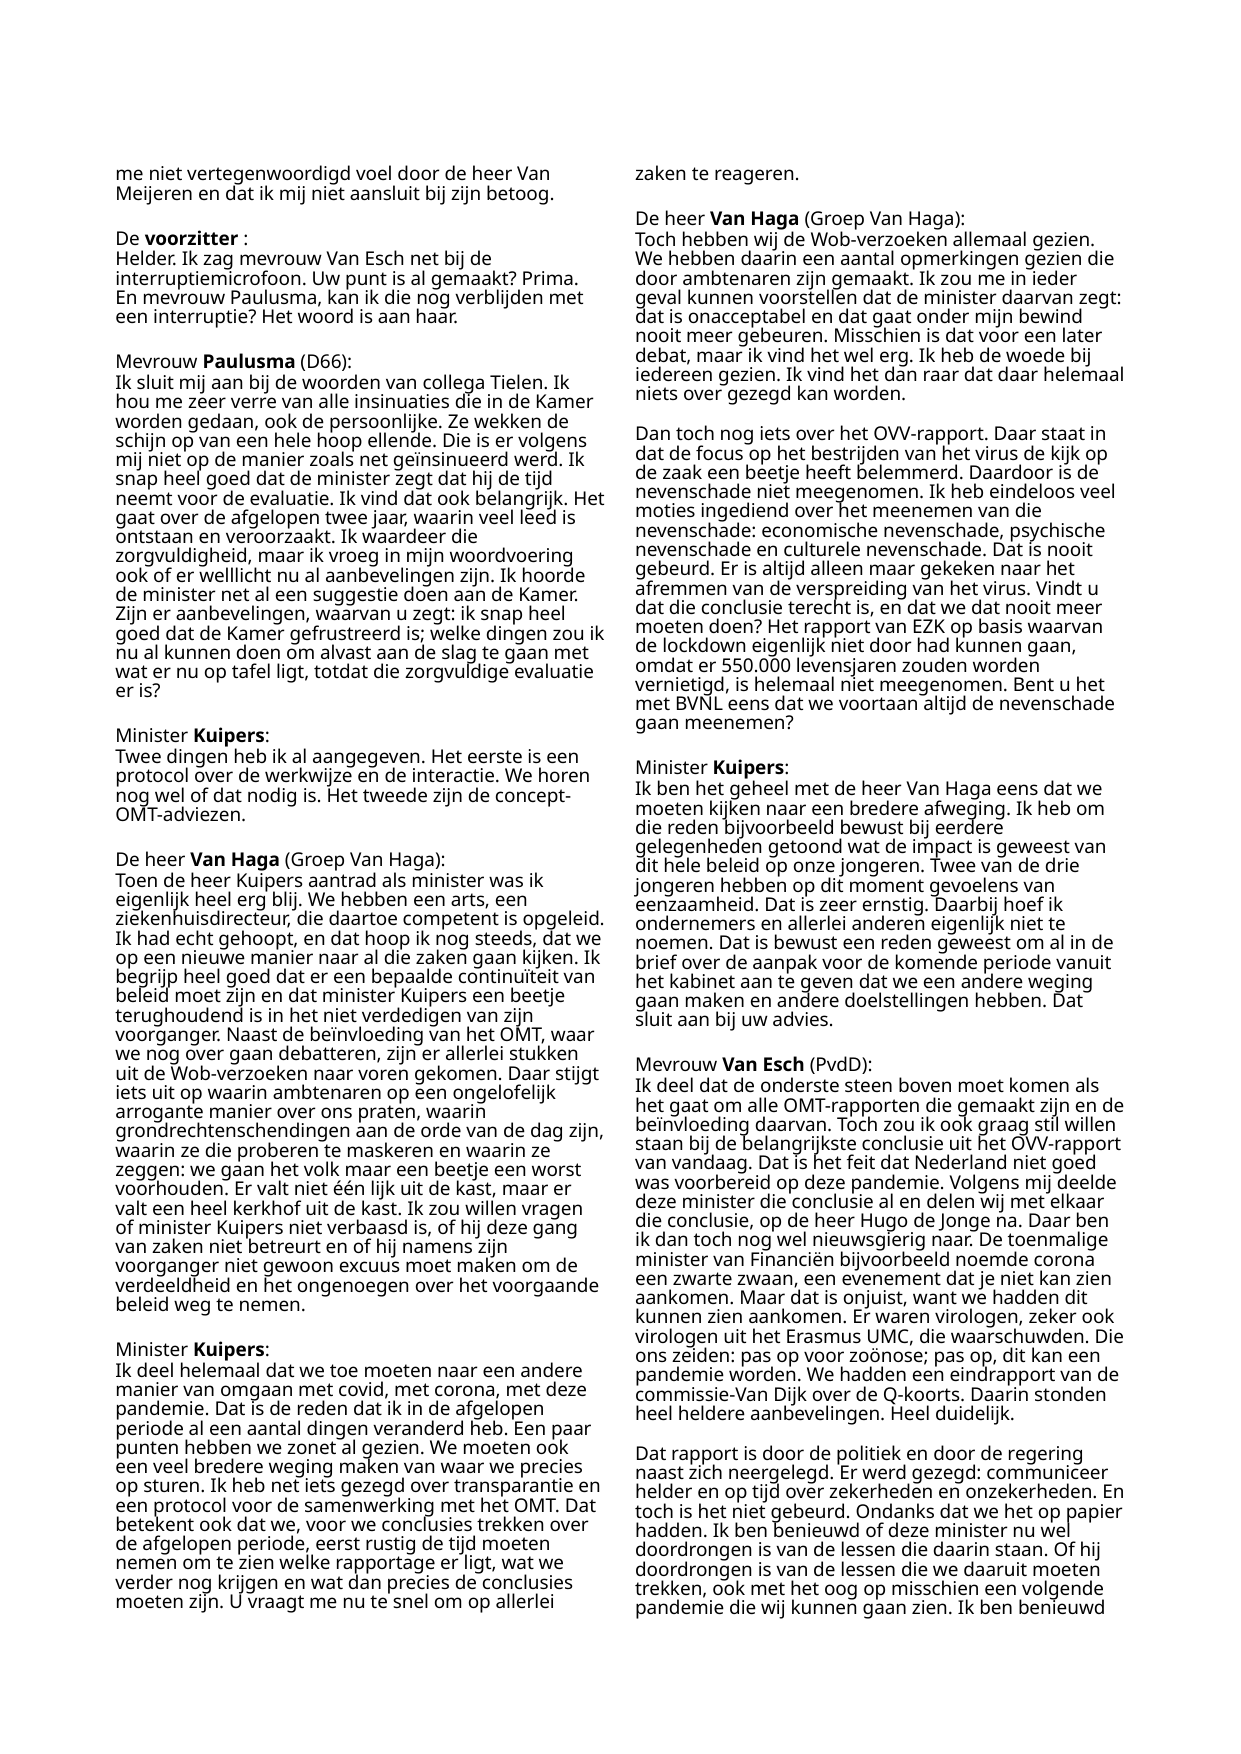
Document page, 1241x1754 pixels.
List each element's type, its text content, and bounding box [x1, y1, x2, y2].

text Minister Kuipers: [115, 722, 605, 748]
text Toen de heer Kuipers aantrad als minister was ik eigenlijk heel erg blij. We hebben een arts, een ziekenhuisdirecteur, die daartoe competent is opgeleid. Ik had echt gehoopt, en dat hoop ik nog steeds, dat we op een nieuwe manier naar al die zaken gaan kijken. Ik begrijp heel goed dat er een bepaalde continuïteit van beleid moet zijn en dat minister Kuipers een beetje terughoudend is in het niet verdedigen van zijn voorganger. Naast de beïnvloeding van het OMT, waar we nog over gaan debatteren, zijn er allerlei stukken uit de Wob-verzoeken naar voren gekomen. Daar stijgt iets uit op waarin ambtenaren op een ongelofelijk arrogante manier over ons praten, waarin grondrechtenschendingen aan de orde van de dag zijn, waarin ze die proberen te maskeren en waarin ze zeggen: we gaan het volk maar een beetje een worst voorhouden. Er valt niet één lijk uit de kast, maar er valt een heel kerkhof uit de kast. Ik zou willen vragen of minister Kuipers niet verbaasd is, of hij deze gang van zaken niet betreurt en of hij namens zijn voorganger niet gewoon excuus moet maken om de verdeeldheid en het ongenoegen over het voorgaande beleid weg te nemen. [115, 872, 605, 1315]
text Minister Kuipers: [115, 1336, 605, 1362]
text Ik deel helemaal dat we toe moeten naar een andere manier van omgaan met covid, met corona, met deze pandemie. Dat is de reden dat ik in de afgelopen periode al een aantal dingen veranderd heb. Een paar punten hebben we zonet al gezien. We moeten ook een veel bredere weging maken van waar we precies op sturen. Ik heb net iets gezegd over transparantie en een protocol voor de samenwerking met het OMT. Dat betekent ook dat we, voor we conclusies trekken over de afgelopen periode, eerst rustig de tijd moeten nemen om te zien welke rapportage er ligt, wat we verder nog krijgen en wat dan precies de conclusies moeten zijn. U vraagt me nu te snel om op allerlei [115, 1362, 605, 1612]
text zaken te reageren. [635, 165, 1125, 184]
text Mevrouw Van Esch (PvdD): [635, 1052, 1125, 1077]
text Mevrouw Paulusma (D66): [115, 348, 605, 374]
text Dat rapport is door de politiek en door de regering naast zich neergelegd. Er werd gezegd: communiceer helder en op tijd over zekerheden en onzekerheden. En toch is het niet gebeurd. Ondanks dat we het op papier hadden. Ik ben benieuwd of deze minister nu wel doordrongen is van de lessen die daarin staan. Of hij doordrongen is van de lessen die we daaruit moeten trekken, ook met het oog op misschien een volgende pandemie die wij kunnen gaan zien. Ik ben benieuwd [635, 1445, 1125, 1618]
text Helder. Ik zag mevrouw Van Esch net bij de interruptiemicrofoon. Uw punt is al gemaakt? Prima. En mevrouw Paulusma, kan ik die nog verblijden met een interruptie? Het woord is aan haar. [115, 250, 605, 327]
text Ik sluit mij aan bij de woorden van collega Tielen. Ik hou me zeer verre van alle insinuaties die in de Kamer worden gedaan, ook de persoonlijke. Ze wekken de schijn op van een hele hoop ellende. Die is er volgens mij niet op de manier zoals net geïnsinueerd werd. Ik snap heel goed dat de minister zegt dat hij de tijd neemt voor de evaluatie. Ik vind dat ook belangrijk. Het gaat over de afgelopen twee jaar, waarin veel leed is ontstaan en veroorzaakt. Ik waardeer die zorgvuldigheid, maar ik vroeg in mijn woordvoering ook of er welllicht nu al aanbevelingen zijn. Ik hoorde de minister net al een suggestie doen aan de Kamer. Zijn er aanbevelingen, waarvan u zegt: ik snap heel goed dat de Kamer gefrustreerd is; welke dingen zou ik nu al kunnen doen om alvast aan de slag te gaan met wat er nu op tafel ligt, totdat die zorgvuldige evaluatie er is? [115, 374, 605, 702]
text Minister Kuipers: [635, 754, 1125, 780]
text Twee dingen heb ik al aangegeven. Het eerste is een protocol over de werkwijze en de interactie. We horen nog wel of dat nodig is. Het tweede zijn de concept-OMT-adviezen. [115, 748, 605, 825]
text Toch hebben wij de Wob-verzoeken allemaal gezien. We hebben daarin een aantal opmerkingen gezien die door ambtenaren zijn gemaakt. Ik zou me in ieder geval kunnen voorstellen dat de minister daarvan zegt: dat is onacceptabel en dat gaat onder mijn bewind nooit meer gebeuren. Misschien is dat voor een later debat, maar ik vind het wel erg. Ik heb de woede bij iedereen gezien. Ik vind het dan raar dat daar helemaal niets over gezegd kan worden. [635, 231, 1125, 404]
text De heer Van Haga (Groep Van Haga): [635, 205, 1125, 231]
text Ik ben het geheel met de heer Van Haga eens dat we moeten kijken naar een bredere afweging. Ik heb om die reden bijvoorbeeld bewust bij eerdere gelegenheden getoond wat de impact is geweest van dit hele beleid op onze jongeren. Twee van de drie jongeren hebben op dit moment gevoelens van eenzaamheid. Dat is zeer ernstig. Daarbij hoef ik ondernemers en allerlei anderen eigenlijk niet te noemen. Dat is bewust een reden geweest om al in de brief over de aanpak voor de komende periode vanuit het kabinet aan te geven dat we een andere weging gaan maken en andere doelstellingen hebben. Dat sluit aan bij uw advies. [635, 780, 1125, 1031]
text De heer Van Haga (Groep Van Haga): [115, 846, 605, 872]
text me niet vertegenwoordigd voel door de heer Van Meijeren en dat ik mij niet aansluit bij zijn betoog. [115, 165, 605, 204]
text De voorzitter : [115, 225, 605, 250]
text Dan toch nog iets over het OVV-rapport. Daar staat in dat de focus op het bestrijden van het virus de kijk op de zaak een beetje heeft belemmerd. Daardoor is de nevenschade niet meegenomen. Ik heb eindeloos veel moties ingediend over het meenemen van die nevenschade: economische nevenschade, psychische nevenschade en culturele nevenschade. Dat is nooit gebeurd. Er is altijd alleen maar gekeken naar het afremmen van de verspreiding van het virus. Vindt u dat die conclusie terecht is, en dat we dat nooit meer moeten doen? Het rapport van EZK op basis waarvan de lockdown eigenlijk niet door had kunnen gaan, omdat er 550.000 levensjaren zouden worden vernietigd, is helemaal niet meegenomen. Bent u het met BVNL eens dat we voortaan altijd de nevenschade gaan meenemen? [635, 425, 1125, 734]
text Ik deel dat de onderste steen boven moet komen als het gaat om alle OMT-rapporten die gemaakt zijn en de beïnvloeding daarvan. Toch zou ik ook graag stil willen staan bij de belangrijkste conclusie uit het OVV-rapport van vandaag. Dat is het feit dat Nederland niet goed was voorbereid op deze pandemie. Volgens mij deelde deze minister die conclusie al en delen wij met elkaar die conclusie, op de heer Hugo de Jonge na. Daar ben ik dan toch nog wel nieuwsgierig naar. De toenmalige minister van Financiën bijvoorbeeld noemde corona een zwarte zwaan, een evenement dat je niet kan zien aankomen. Maar dat is onjuist, want we hadden dit kunnen zien aankomen. Er waren virologen, zeker ook virologen uit het Erasmus UMC, die waarschuwden. Die ons zeiden: pas op voor zoönose; pas op, dit kan een pandemie worden. We hadden een eindrapport van de commissie-Van Dijk over de Q-koorts. Daarin stonden heel heldere aanbevelingen. Heel duidelijk. [635, 1077, 1125, 1424]
